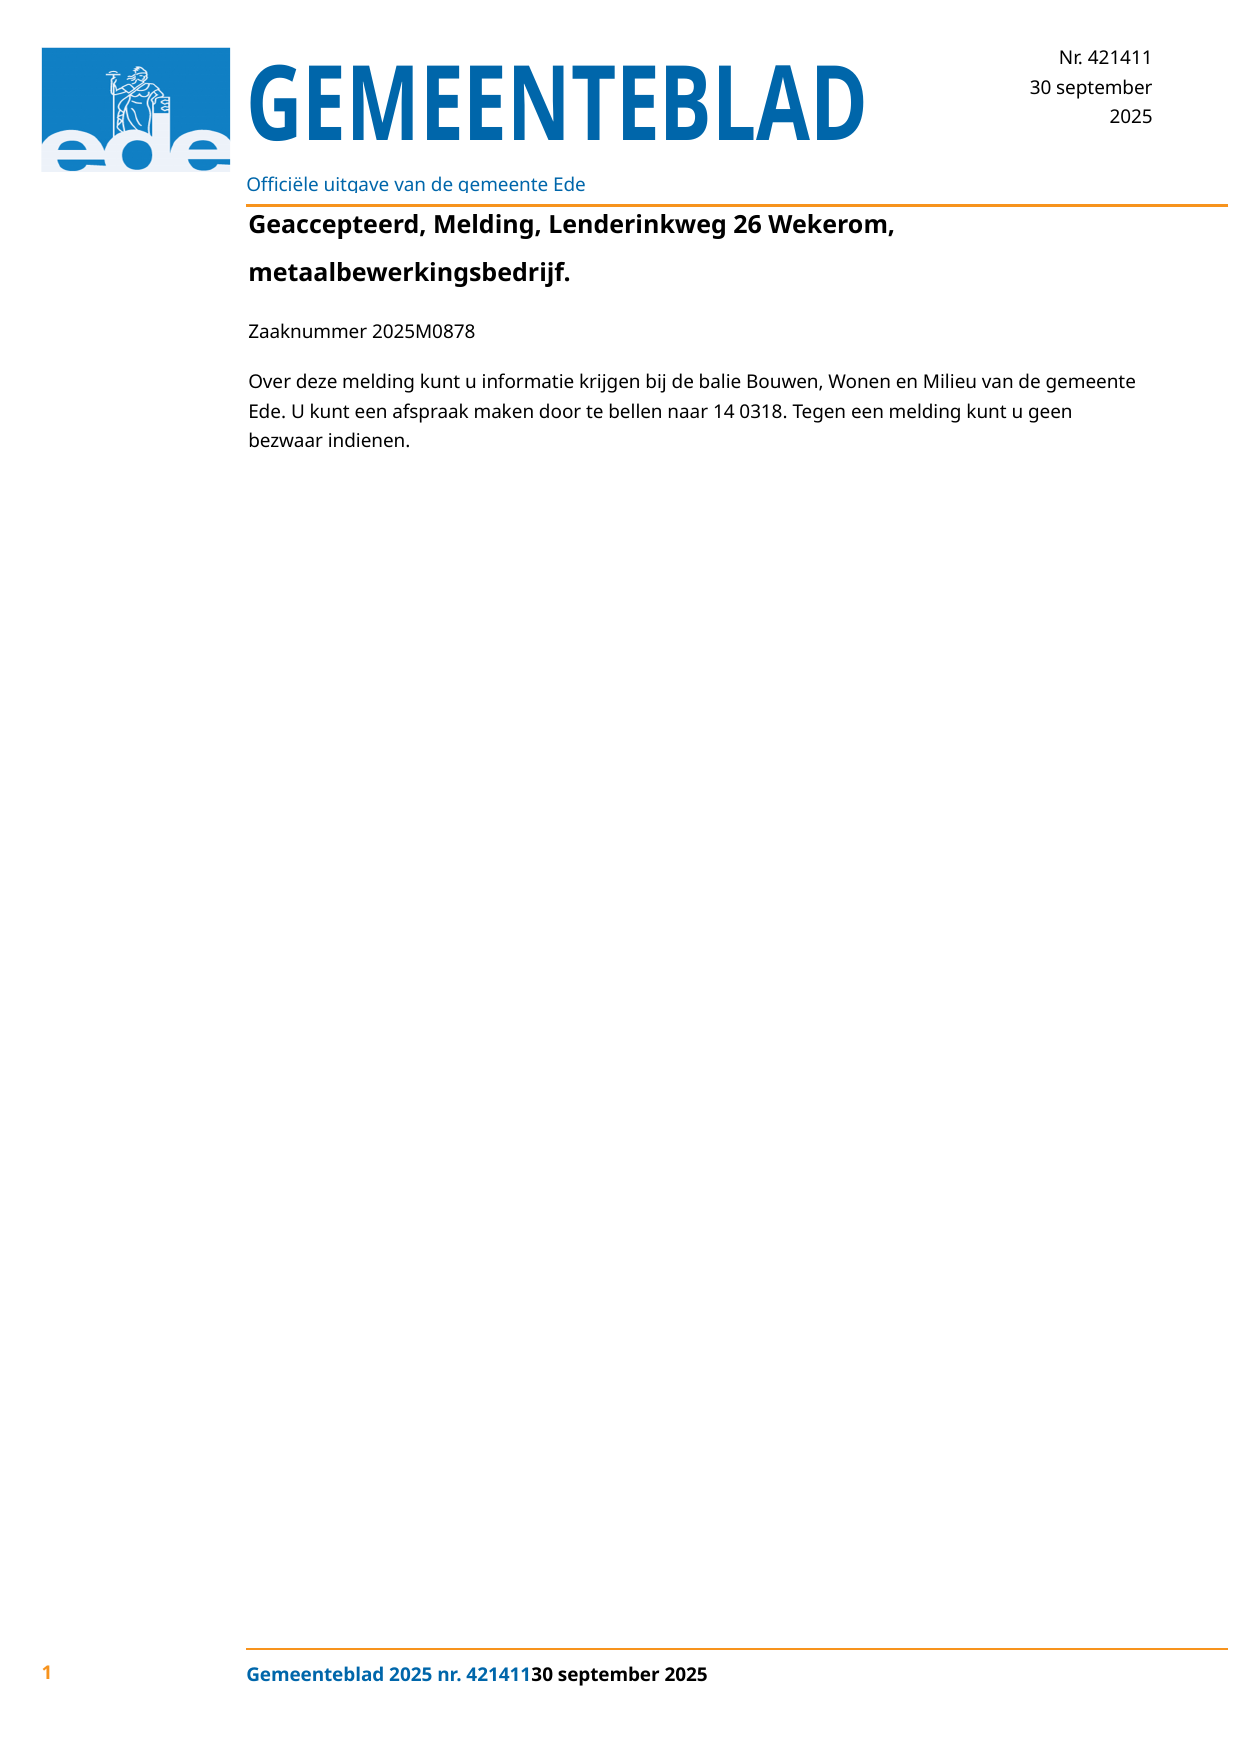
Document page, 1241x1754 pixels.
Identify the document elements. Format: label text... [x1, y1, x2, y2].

text Over deze melding kunt u informatie krijgen bij de balie Bouwen, Wonen en Milieu van de gemeente Ede. U kunt een afspraak maken door te bellen naar 14 0318. Tegen een melding kunt u geen bezwaar indienen. [248, 368, 1152, 453]
picture [41, 47, 231, 172]
text Geaccepteerd, Melding, Lenderinkweg 26 Wekerom, metaalbewerkingsbedrijf. [248, 207, 1152, 288]
text Zaaknummer 2025M0878 [248, 318, 1152, 344]
